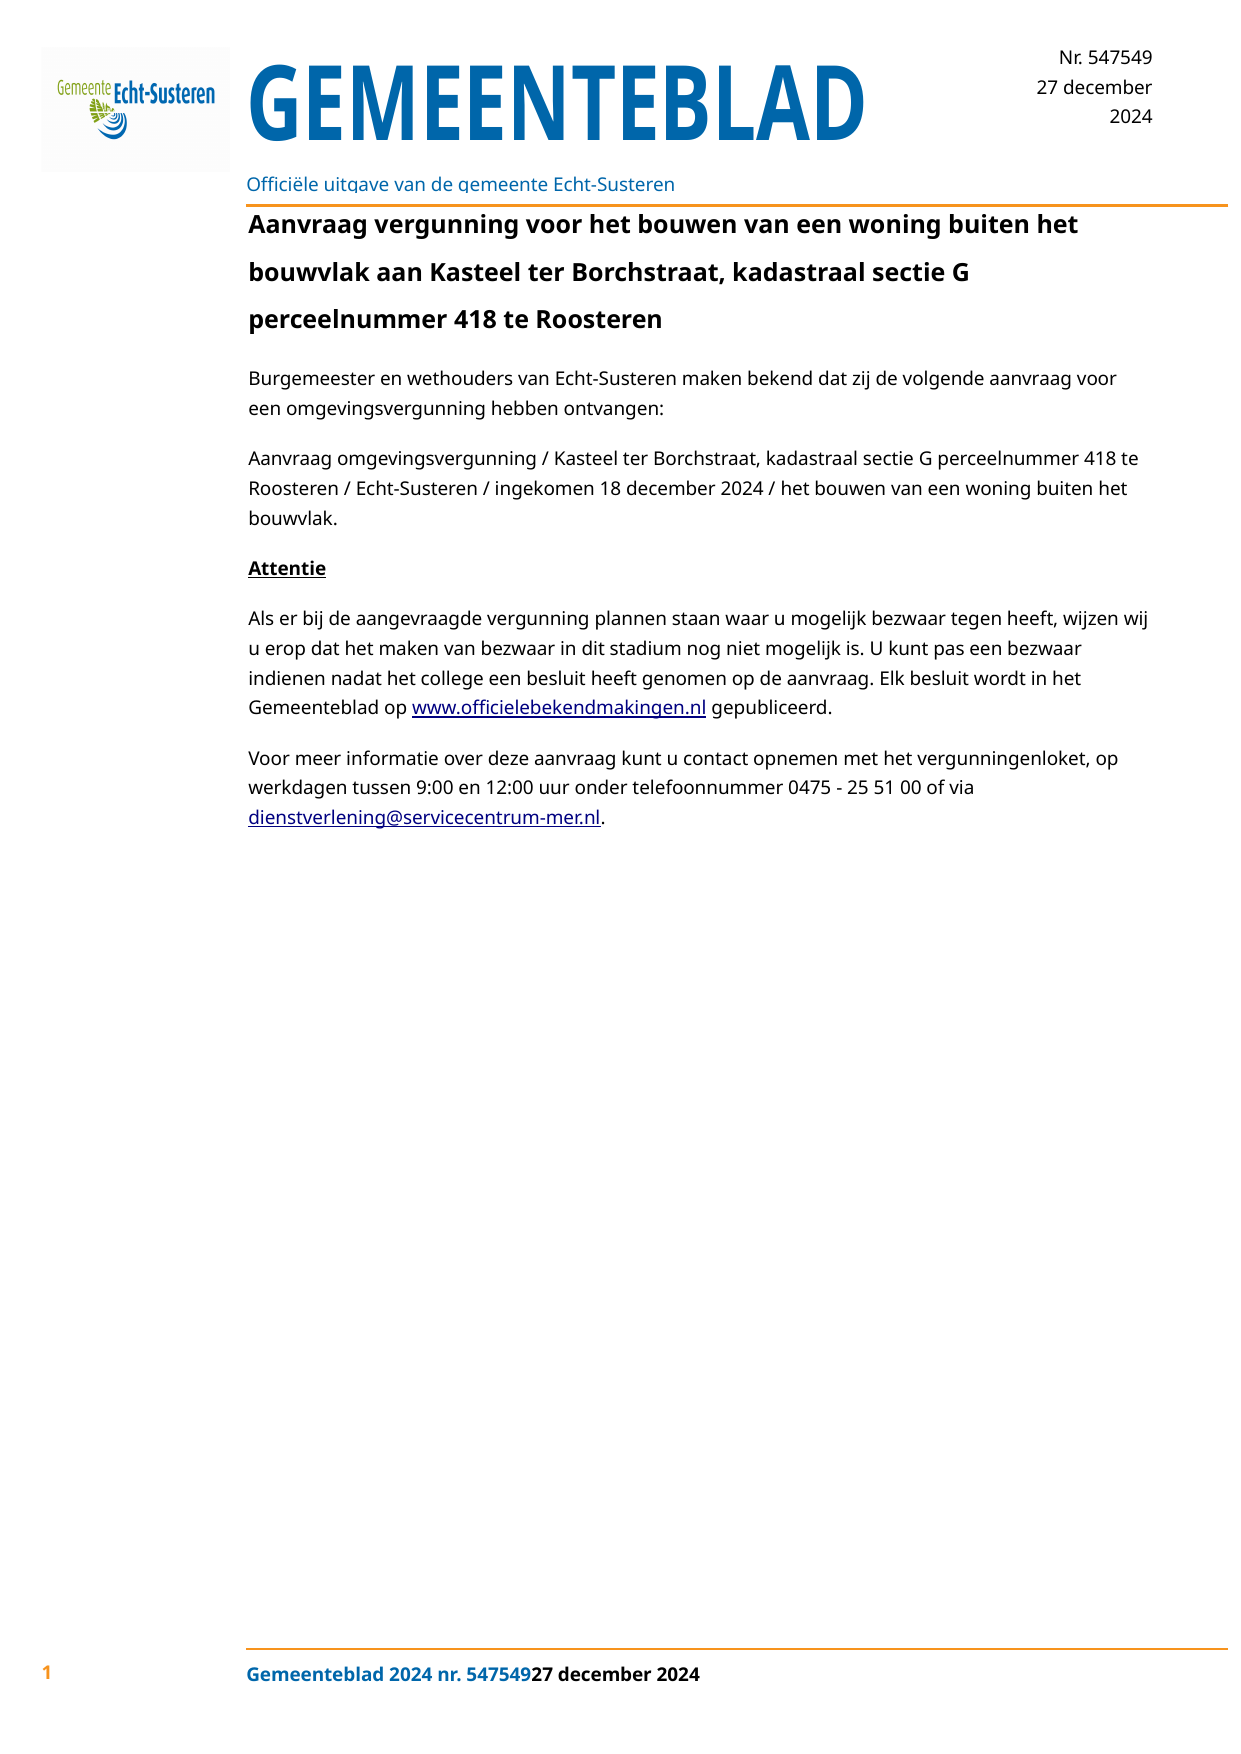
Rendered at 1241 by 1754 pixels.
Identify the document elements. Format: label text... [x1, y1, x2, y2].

text Als er bij de aangevraagde vergunning plannen staan waar u mogelijk bezwaar tegen heeft, wijzen wij u erop dat het maken van bezwaar in dit stadium nog niet mogelijk is. U kunt pas een bezwaar indienen nadat het college een besluit heeft genomen op de aanvraag. Elk besluit wordt in het Gemeenteblad op www.officielebekendmakingen.nl gepubliceerd. [248, 606, 1152, 720]
text Attentie [248, 555, 1152, 581]
text Aanvraag vergunning voor het bouwen van een woning buiten het bouwvlak aan Kasteel ter Borchstraat, kadastraal sectie G perceelnummer 418 te Roosteren [248, 207, 1152, 336]
text Voor meer informatie over deze aanvraag kunt u contact opnemen met het vergunningenloket, op werkdagen tussen 9:00 en 12:00 uur onder telefoonnummer 0475 - 25 51 00 of via dienstverlening@servicecentrum-mer.nl. [248, 745, 1152, 829]
picture [41, 47, 231, 172]
text Burgemeester en wethouders van Echt-Susteren maken bekend dat zij de volgende aanvraag voor een omgevingsvergunning hebben ontvangen: [248, 366, 1152, 421]
text Aanvraag omgevingsvergunning / Kasteel ter Borchstraat, kadastraal sectie G perceelnummer 418 te Roosteren / Echt-Susteren / ingekomen 18 december 2024 / het bouwen van een woning buiten het bouwvlak. [248, 446, 1152, 530]
